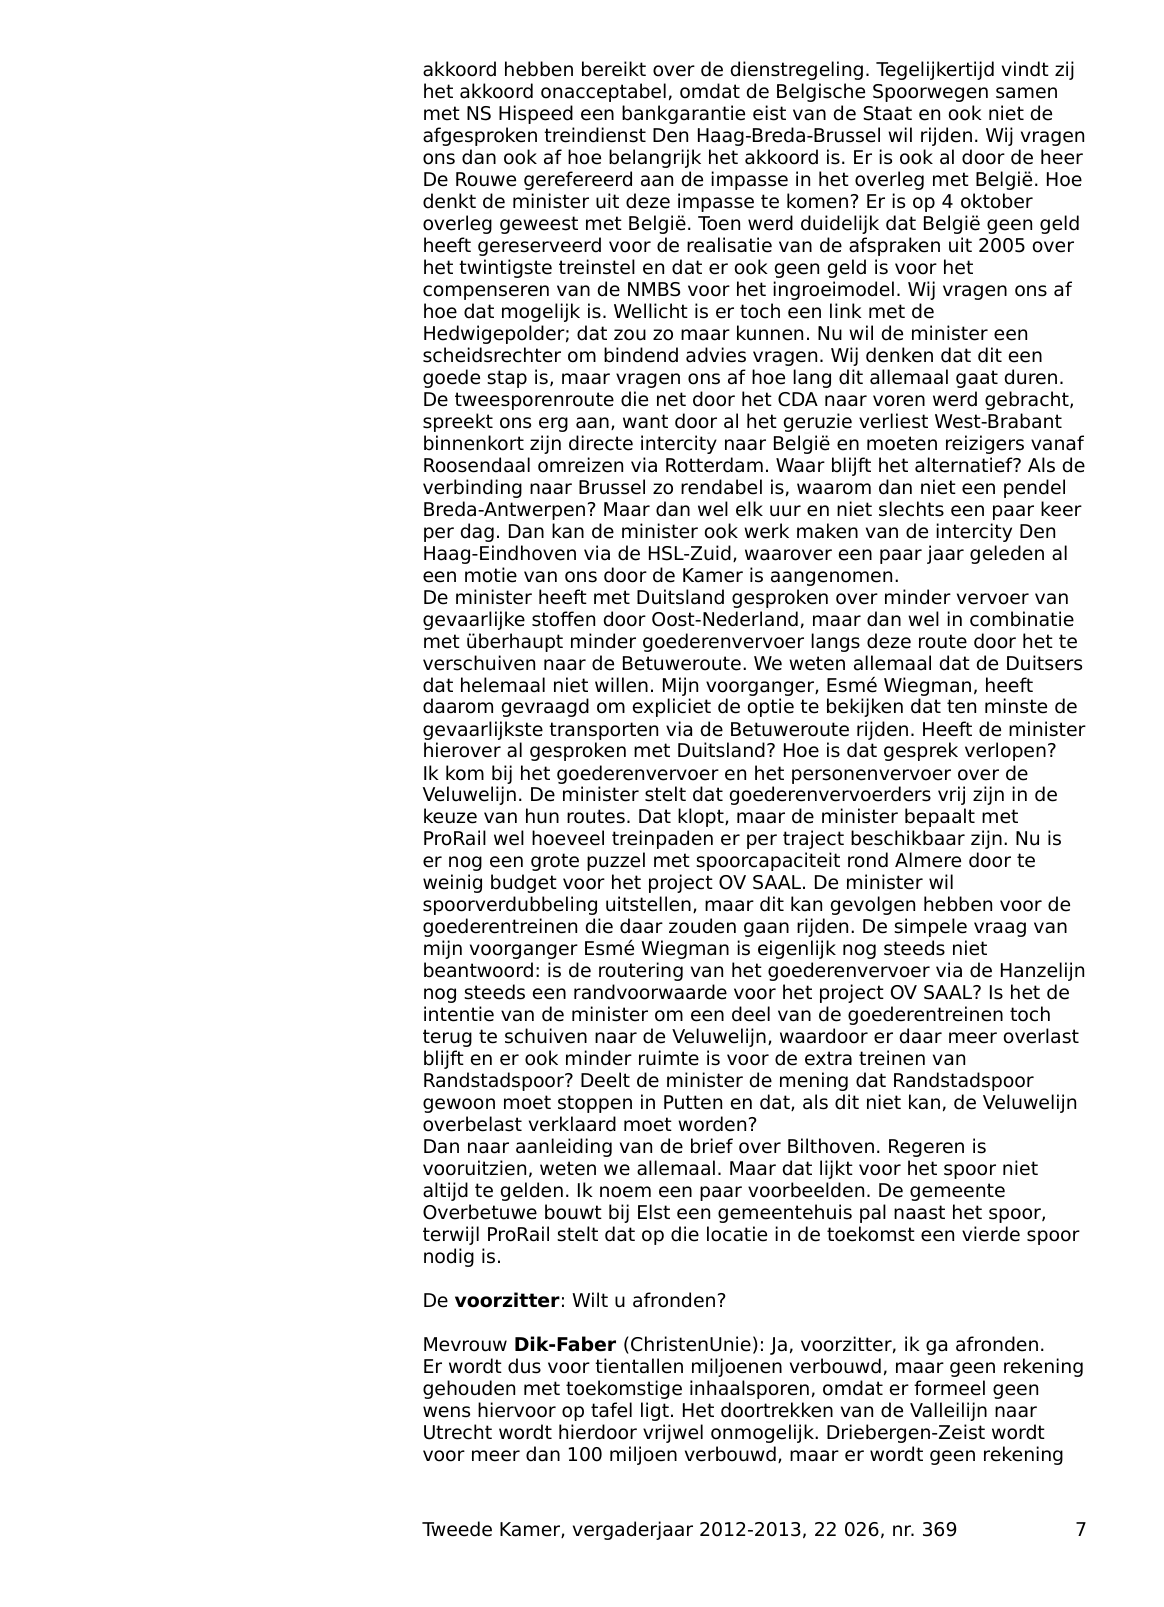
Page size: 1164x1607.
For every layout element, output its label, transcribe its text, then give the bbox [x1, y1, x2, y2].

text Dan naar aanleiding van de brief over Bilthoven. Regeren is vooruitzien, weten we allemaal. Maar dat lijkt voor het spoor niet altijd te gelden. Ik noem een paar voorbeelden. De gemeente Overbetuwe bouwt bij Elst een gemeentehuis pal naast het spoor, terwijl ProRail stelt dat op die locatie in de toekomst een vierde spoor nodig is. [422, 1136, 1087, 1268]
text Er wordt dus voor tientallen miljoenen verbouwd, maar geen rekening gehouden met toekomstige inhaalsporen, omdat er formeel geen wens hiervoor op tafel ligt. Het doortrekken van de Valleilijn naar Utrecht wordt hierdoor vrijwel onmogelijk. Driebergen-Zeist wordt voor meer dan 100 miljoen verbouwd, maar er wordt geen rekening [422, 1356, 1087, 1466]
text De voorzitter: Wilt u afronden? [422, 1290, 1087, 1312]
text Mevrouw Dik-Faber (ChristenUnie): Ja, voorzitter, ik ga afronden. [422, 1334, 1087, 1356]
text De minister heeft met Duitsland gesproken over minder vervoer van gevaarlijke stoffen door Oost-Nederland, maar dan wel in combinatie met überhaupt minder goederenvervoer langs deze route door het te verschuiven naar de Betuweroute. We weten allemaal dat de Duitsers dat helemaal niet willen. Mijn voorganger, Esmé Wiegman, heeft daarom gevraagd om expliciet de optie te bekijken dat ten minste de gevaarlijkste transporten via de Betuweroute rijden. Heeft de minister hierover al gesproken met Duitsland? Hoe is dat gesprek verlopen? [422, 587, 1087, 762]
text Ik kom bij het goederenvervoer en het personenvervoer over de Veluwelijn. De minister stelt dat goederenvervoerders vrij zijn in de keuze van hun routes. Dat klopt, maar de minister bepaalt met ProRail wel hoeveel treinpaden er per traject beschikbaar zijn. Nu is er nog een grote puzzel met spoorcapaciteit rond Almere door te weinig budget voor het project OV SAAL. De minister wil spoorverdubbeling uitstellen, maar dit kan gevolgen hebben voor de goederentreinen die daar zouden gaan rijden. De simpele vraag van mijn voorganger Esmé Wiegman is eigenlijk nog steeds niet beantwoord: is de routering van het goederenvervoer via de Hanzelijn nog steeds een randvoorwaarde voor het project OV SAAL? Is het de intentie van de minister om een deel van de goederentreinen toch terug te schuiven naar de Veluwelijn, waardoor er daar meer overlast blijft en er ook minder ruimte is voor de extra treinen van Randstadspoor? Deelt de minister de mening dat Randstadspoor gewoon moet stoppen in Putten en dat, als dit niet kan, de Veluwelijn overbelast verklaard moet worden? [422, 762, 1087, 1136]
text akkoord hebben bereikt over de dienstregeling. Tegelijkertijd vindt zij het akkoord onacceptabel, omdat de Belgische Spoorwegen samen met NS Hispeed een bankgarantie eist van de Staat en ook niet de afgesproken treindienst Den Haag-Breda-Brussel wil rijden. Wij vragen ons dan ook af hoe belangrijk het akkoord is. Er is ook al door de heer De Rouwe gerefereerd aan de impasse in het overleg met België. Hoe denkt de minister uit deze impasse te komen? Er is op 4 oktober overleg geweest met België. Toen werd duidelijk dat België geen geld heeft gereserveerd voor de realisatie van de afspraken uit 2005 over het twintigste treinstel en dat er ook geen geld is voor het compenseren van de NMBS voor het ingroeimodel. Wij vragen ons af hoe dat mogelijk is. Wellicht is er toch een link met de Hedwigepolder; dat zou zo maar kunnen. Nu wil de minister een scheidsrechter om bindend advies vragen. Wij denken dat dit een goede stap is, maar vragen ons af hoe lang dit allemaal gaat duren. De tweesporenroute die net door het CDA naar voren werd gebracht, spreekt ons erg aan, want door al het geruzie verliest West-Brabant binnenkort zijn directe intercity naar België en moeten reizigers vanaf Roosendaal omreizen via Rotterdam. Waar blijft het alternatief? Als de verbinding naar Brussel zo rendabel is, waarom dan niet een pendel Breda-Antwerpen? Maar dan wel elk uur en niet slechts een paar keer per dag. Dan kan de minister ook werk maken van de intercity Den Haag-Eindhoven via de HSL-Zuid, waarover een paar jaar geleden al een motie van ons door de Kamer is aangenomen. [422, 59, 1087, 587]
